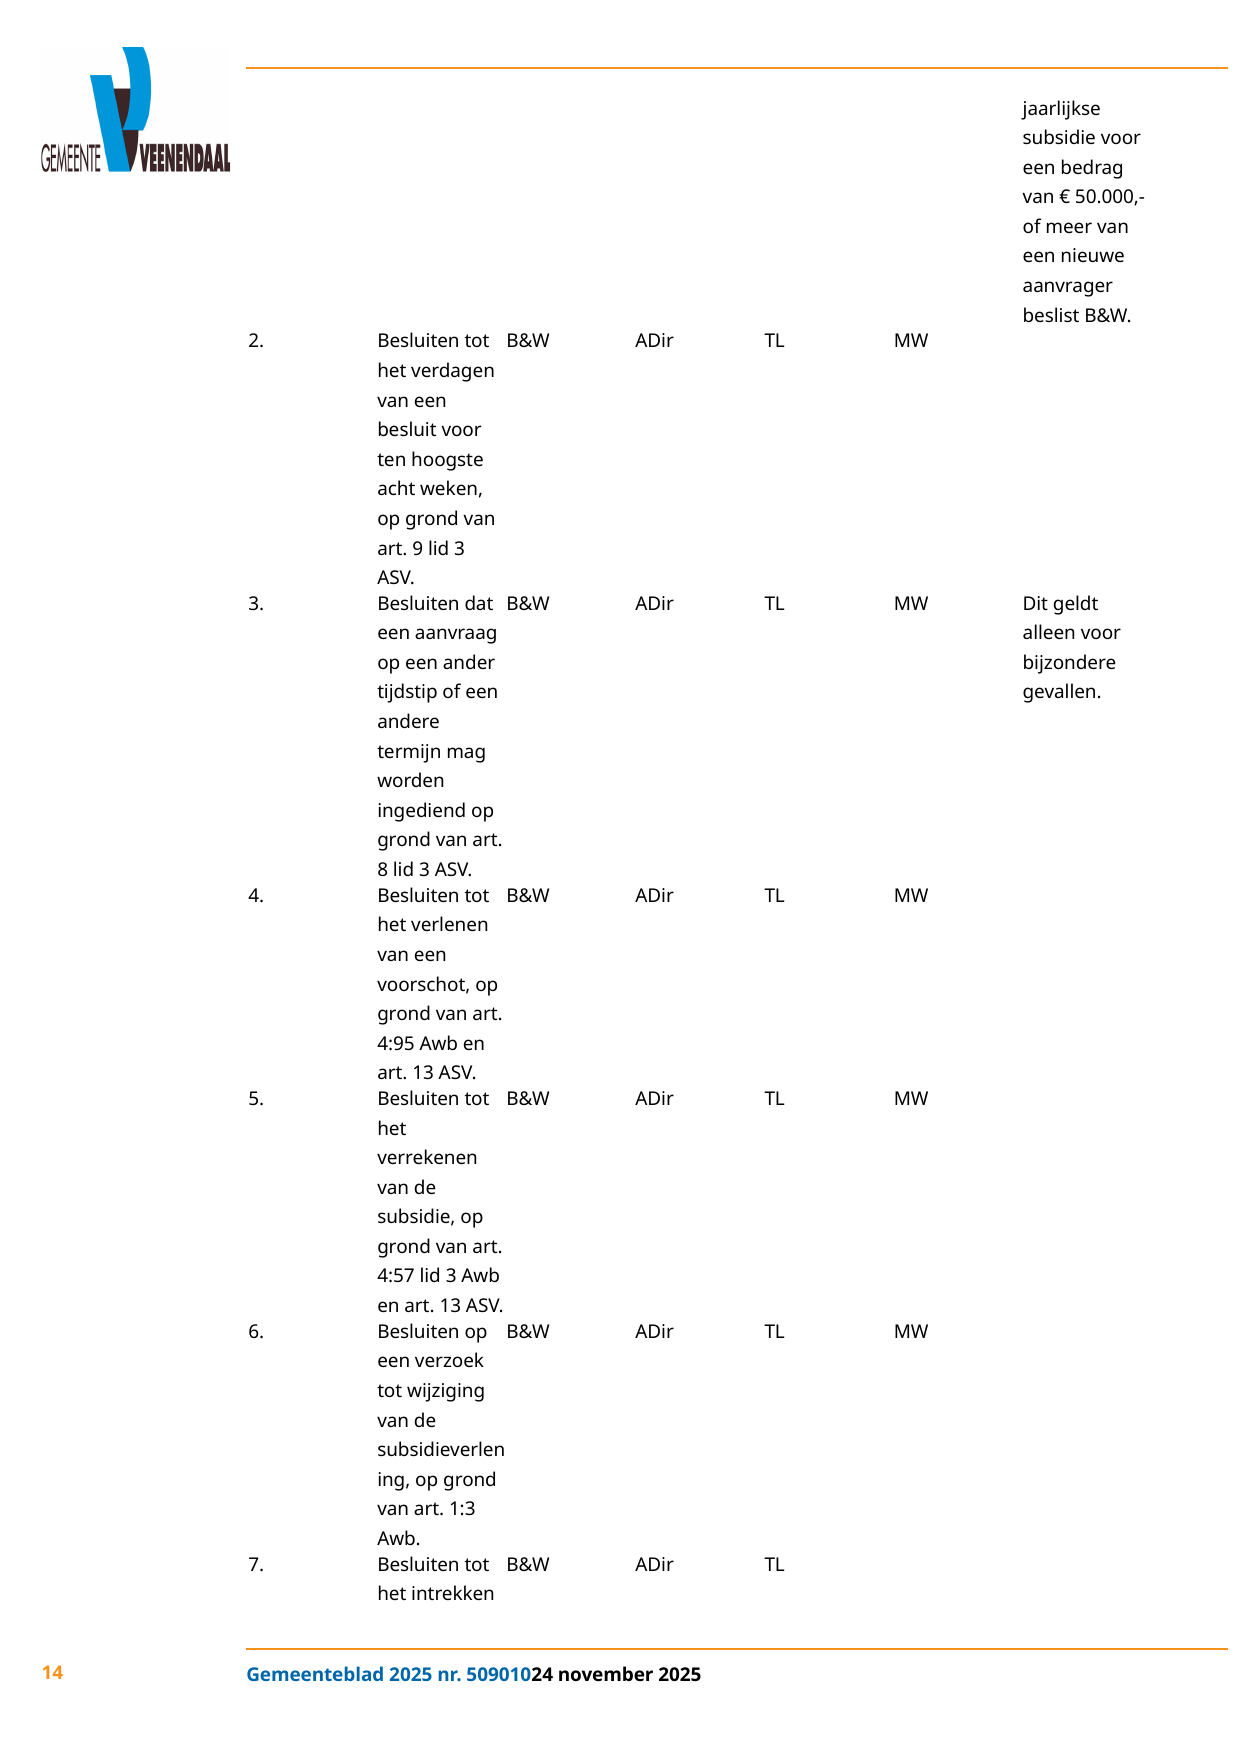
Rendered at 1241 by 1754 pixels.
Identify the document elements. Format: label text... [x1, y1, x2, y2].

table_cell TL [764, 328, 893, 590]
table_cell Besluiten tot het verrekenen van de subsidie, op grond van art. 4:57 lid 3 Awb en art. 13 ASV. [377, 1085, 506, 1318]
table_cell [248, 1551, 377, 1606]
table_cell [248, 882, 377, 1085]
table_cell [635, 95, 764, 328]
table_cell ADir [635, 882, 764, 1085]
table_cell B&W [506, 590, 635, 882]
table_cell ADir [635, 1318, 764, 1551]
table_cell [764, 95, 893, 328]
table_cell [1023, 882, 1152, 1085]
table_cell ADir [635, 328, 764, 590]
table_cell [248, 590, 377, 882]
table_cell [377, 95, 506, 328]
table_cell Besluiten tot het verdagen van een besluit voor ten hoogste acht weken, op grond van art. 9 lid 3 ASV. [377, 328, 506, 590]
table_cell Besluiten tot het verlenen van een voorschot, op grond van art. 4:95 Awb en art. 13 ASV. [377, 882, 506, 1085]
table_cell Besluiten dat een aanvraag op een ander tijdstip of een andere termijn mag worden ingediend op grond van art. 8 lid 3 ASV. [377, 590, 506, 882]
table_cell [894, 95, 1022, 328]
table_cell B&W [506, 328, 635, 590]
table_cell MW [894, 882, 1022, 1085]
table_cell B&W [506, 1318, 635, 1551]
picture [123, 47, 231, 172]
table_cell [894, 1551, 1022, 1606]
table_cell TL [764, 882, 893, 1085]
table_cell [506, 95, 635, 328]
table_cell B&W [506, 1551, 635, 1606]
table_cell Besluiten tot het intrekken [377, 1551, 506, 1606]
table_cell MW [894, 590, 1022, 882]
table_cell MW [894, 328, 1022, 590]
table_cell B&W [506, 882, 635, 1085]
table_cell B&W [506, 1085, 635, 1318]
table_cell [248, 1318, 377, 1551]
table_cell TL [764, 590, 893, 882]
picture [41, 47, 130, 172]
table_cell [248, 328, 377, 590]
table_cell TL [764, 1318, 893, 1551]
table_cell [248, 95, 377, 328]
table_cell ADir [635, 1085, 764, 1318]
table_cell TL [764, 1551, 893, 1606]
table_cell jaarlijkse subsidie voor een bedrag van € 50.000,- of meer van een nieuwe aanvrager beslist B&W. [1023, 95, 1152, 328]
table_cell TL [764, 1085, 893, 1318]
table_cell [1023, 328, 1152, 590]
table_cell MW [894, 1318, 1022, 1551]
table_cell [248, 1085, 377, 1318]
table_cell MW [894, 1085, 1022, 1318]
table_cell [1023, 1551, 1152, 1606]
table_cell [1023, 1085, 1152, 1318]
table_cell Dit geldt alleen voor bijzondere gevallen. [1023, 590, 1152, 882]
table_cell [1023, 1318, 1152, 1551]
table_cell ADir [635, 1551, 764, 1606]
table_cell ADir [635, 590, 764, 882]
table_cell Besluiten op een verzoek tot wijziging van de subsidieverlening, op grond van art. 1:3 Awb. [377, 1318, 506, 1551]
